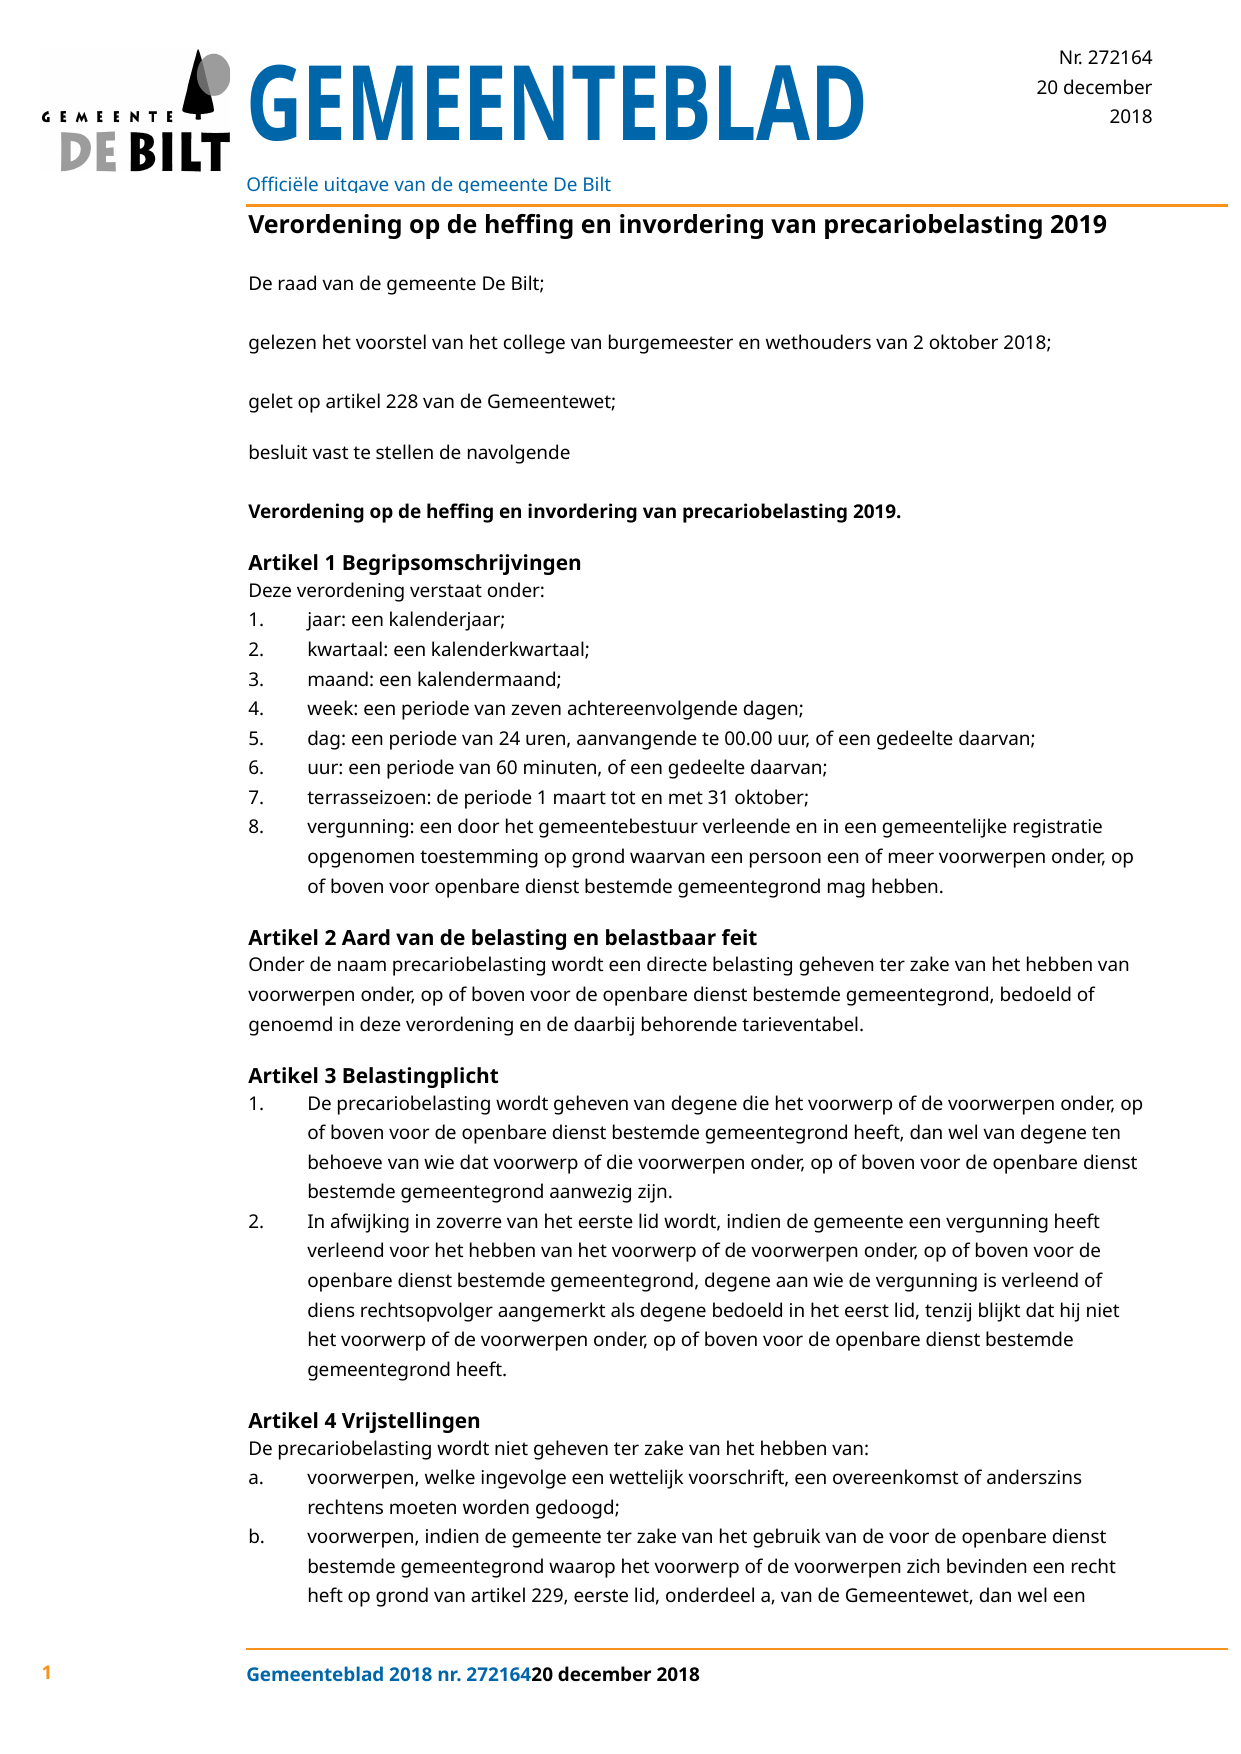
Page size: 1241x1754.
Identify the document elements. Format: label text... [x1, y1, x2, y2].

text Artikel 4 Vrijstellingen [248, 1406, 1152, 1435]
list In afwijking in zoverre van het eerste lid wordt, indien de gemeente een vergunning heeft verleend voor het hebben van het voorwerp of de voorwerpen onder, op of boven voor de openbare dienst bestemde gemeentegrond, degene aan wie de vergunning is verleend of diens rechtsopvolger aangemerkt als degene bedoeld in het eerst lid, tenzij blijkt dat hij niet het voorwerp of de voorwerpen onder, op of boven voor de openbare dienst bestemde gemeentegrond heeft. [248, 1208, 1152, 1382]
list dag: een periode van 24 uren, aanvangende te 00.00 uur, of een gedeelte daarvan; [248, 725, 1152, 751]
text Artikel 3 Belastingplicht [248, 1061, 1152, 1090]
picture [41, 47, 231, 172]
text gelezen het voorstel van het college van burgemeester en wethouders van 2 oktober 2018; [248, 329, 1152, 355]
list De precariobelasting wordt geheven van degene die het voorwerp of de voorwerpen onder, op of boven voor de openbare dienst bestemde gemeentegrond heeft, dan wel van degene ten behoeve van wie dat voorwerp of die voorwerpen onder, op of boven voor de openbare dienst bestemde gemeentegrond aanwezig zijn. [248, 1090, 1152, 1204]
text Verordening op de heffing en invordering van precariobelasting 2019 [248, 207, 1152, 241]
text Artikel 2 Aard van de belasting en belastbaar feit [248, 923, 1152, 952]
list uur: een periode van 60 minuten, of een gedeelte daarvan; [248, 754, 1152, 780]
text Verordening op de heffing en invordering van precariobelasting 2019. [248, 498, 1152, 524]
list maand: een kalendermaand; [248, 666, 1152, 691]
list jaar: een kalenderjaar; [248, 607, 1152, 632]
text Onder de naam precariobelasting wordt een directe belasting geheven ter zake van het hebben van voorwerpen onder, op of boven voor de openbare dienst bestemde gemeentegrond, bedoeld of genoemd in deze verordening en de daarbij behorende tarieventabel. [248, 952, 1152, 1037]
text gelet op artikel 228 van de Gemeentewet; [248, 389, 1152, 414]
text De raad van de gemeente De Bilt; [248, 270, 1152, 296]
list voorwerpen, welke ingevolge een wettelijk voorschrift, een overeenkomst of anderszins rechtens moeten worden gedoogd; [248, 1464, 1152, 1520]
text Artikel 1 Begripsomschrijvingen [248, 548, 1152, 577]
list terrasseizoen: de periode 1 maart tot en met 31 oktober; [248, 784, 1152, 810]
list week: een periode van zeven achtereenvolgende dagen; [248, 695, 1152, 721]
list voorwerpen, indien de gemeente ter zake van het gebruik van de voor de openbare dienst bestemde gemeentegrond waarop het voorwerp of de voorwerpen zich bevinden een recht heft op grond van artikel 229, eerste lid, onderdeel a, van de Gemeentewet, dan wel een [248, 1523, 1152, 1608]
text De precariobelasting wordt niet geheven ter zake van het hebben van: [248, 1435, 1152, 1461]
text besluit vast te stellen de navolgende [248, 439, 1152, 465]
text Deze verordening verstaat onder: [248, 577, 1152, 603]
list kwartaal: een kalenderkwartaal; [248, 636, 1152, 662]
list vergunning: een door het gemeentebestuur verleende en in een gemeentelijke registratie opgenomen toestemming op grond waarvan een persoon een of meer voorwerpen onder, op of boven voor openbare dienst bestemde gemeentegrond mag hebben. [248, 814, 1152, 898]
